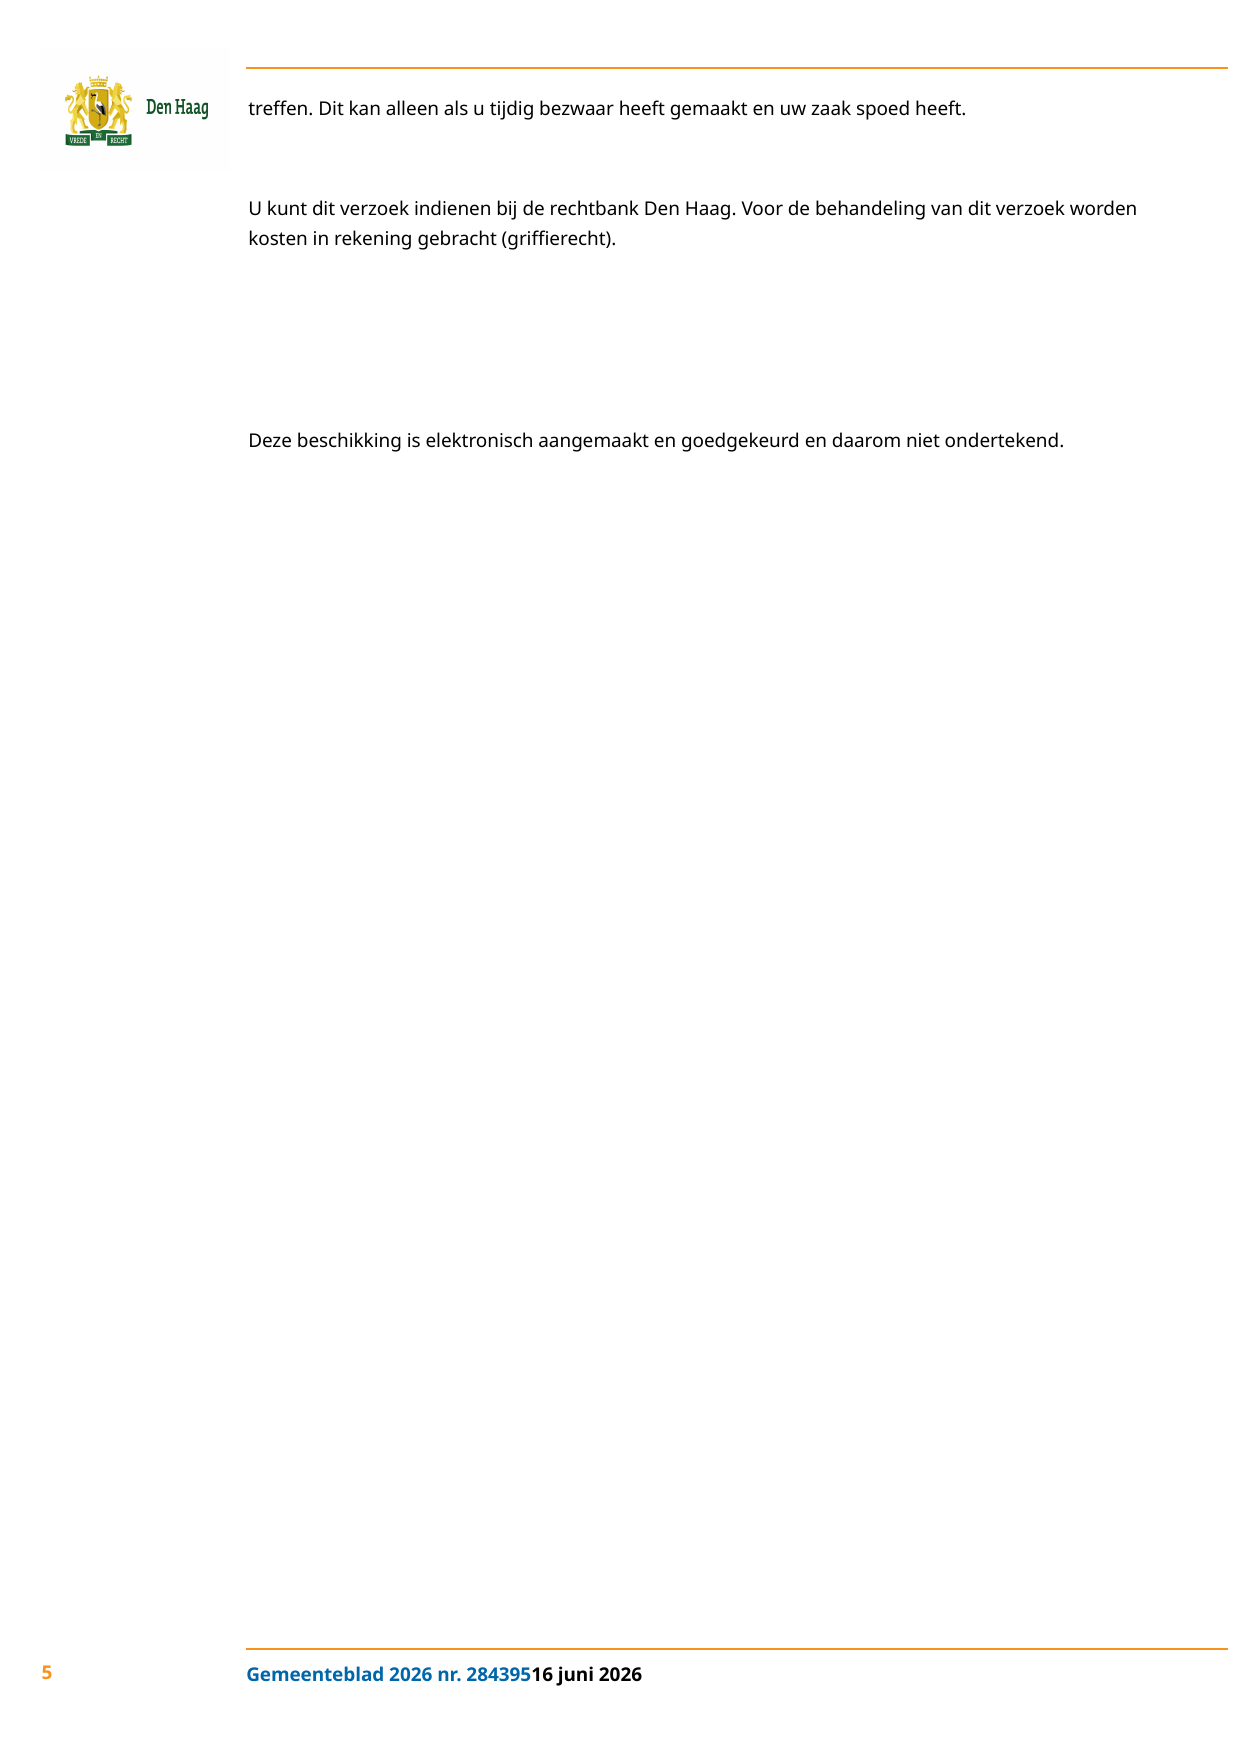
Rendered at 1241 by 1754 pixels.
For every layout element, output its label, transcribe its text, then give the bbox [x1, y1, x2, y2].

text U kunt dit verzoek indienen bij de rechtbank Den Haag. Voor de behandeling van dit verzoek worden kosten in rekening gebracht (griffierecht). [248, 196, 1152, 251]
picture [41, 47, 231, 172]
text treffen. Dit kan alleen als u tijdig bezwaar heeft gemaakt en uw zaak spoed heeft. [248, 95, 1152, 121]
text Deze beschikking is elektronisch aangemaakt en goedgekeurd en daarom niet ondertekend. [248, 427, 1152, 453]
